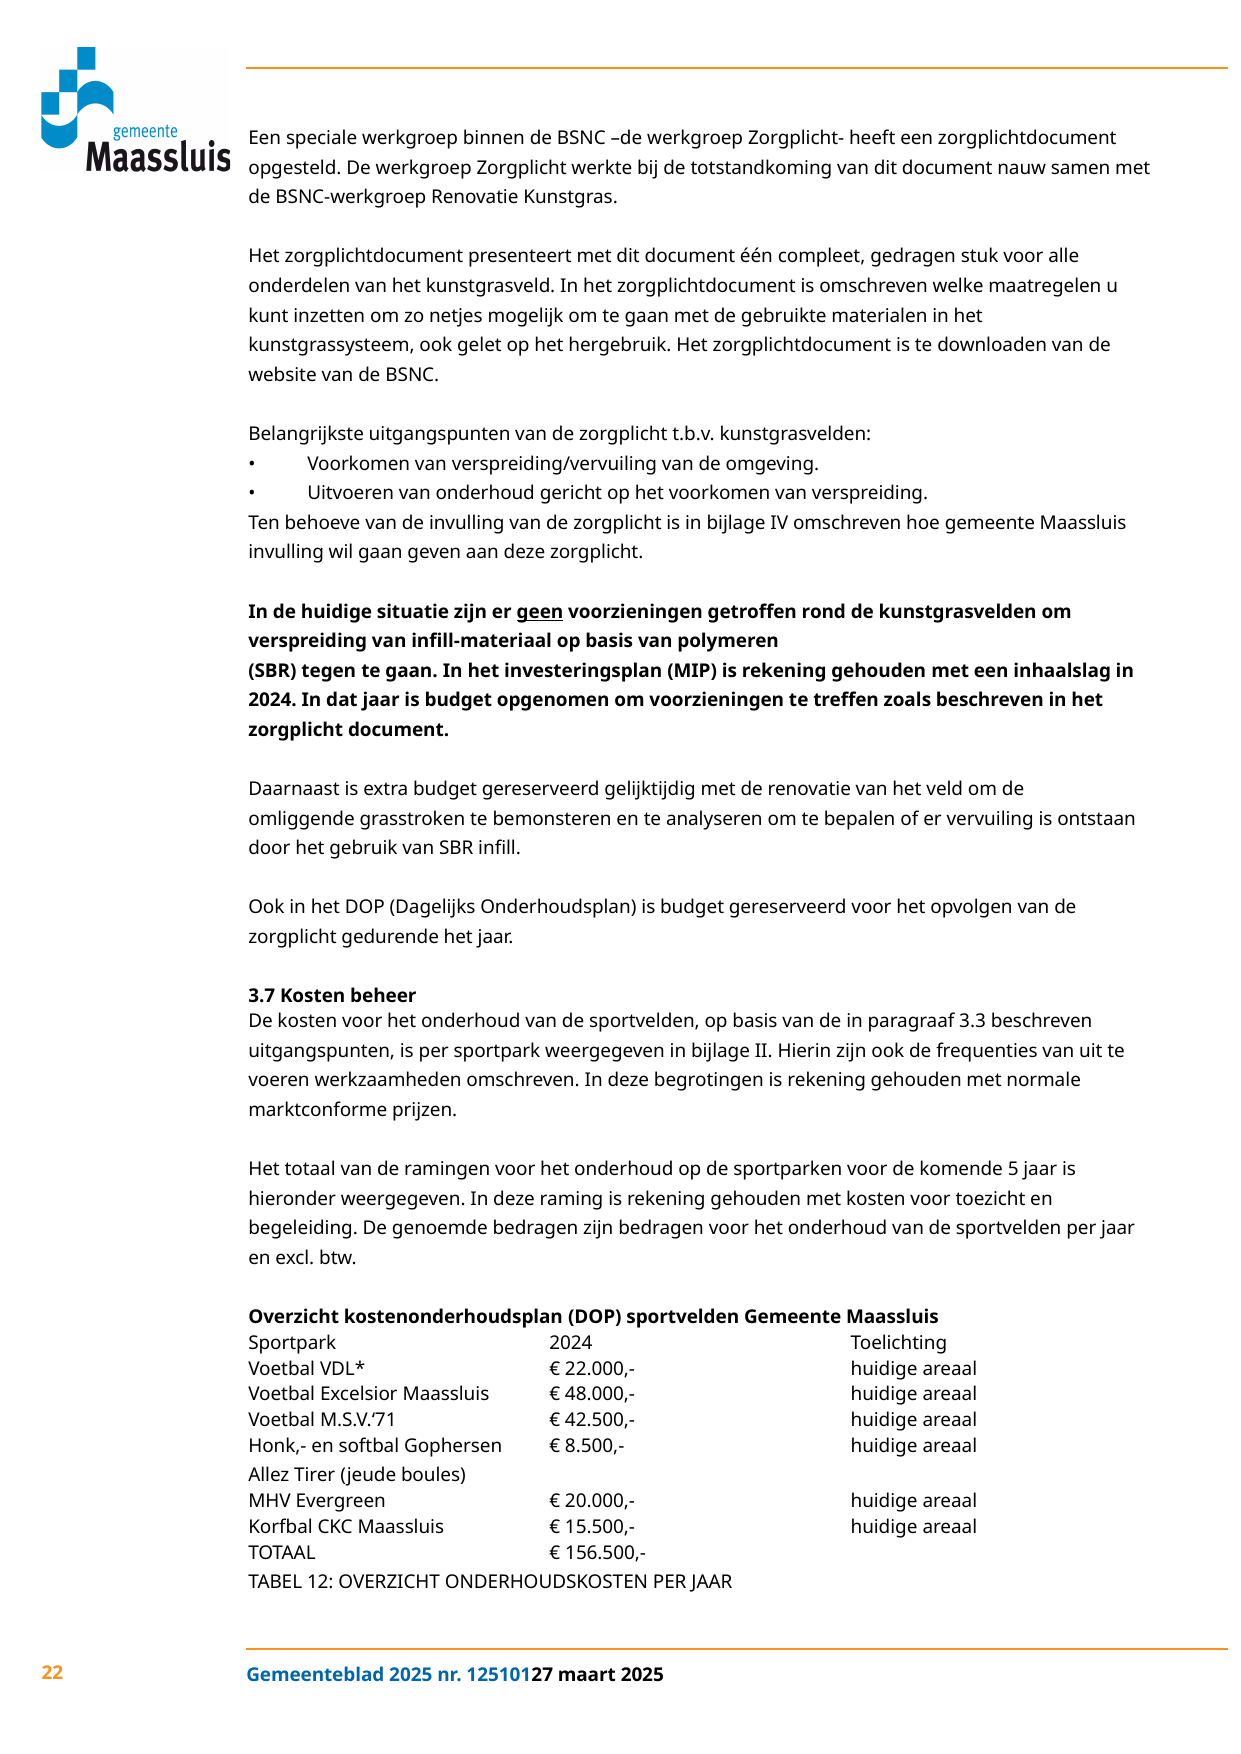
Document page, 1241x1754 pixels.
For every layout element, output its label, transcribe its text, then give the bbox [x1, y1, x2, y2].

table_cell € 48.000,- [549, 1381, 850, 1406]
table_cell € 20.000,- [549, 1488, 850, 1513]
text De kosten voor het onderhoud van de sportvelden, op basis van de in paragraaf 3.3 beschreven uitgangspunten, is per sportpark weergegeven in bijlage II. Hierin zijn ook de frequenties van uit te voeren werkzaamheden omschreven. In deze begrotingen is rekening gehouden met normale marktconforme prijzen. [248, 1007, 1152, 1122]
picture [41, 47, 77, 92]
table_header In de huidige situatie zijn er geen voorzieningen getroffen rond de kunstgrasvelden om verspreiding van infill-materiaal op basis van polymeren (SBR) tegen te gaan. In het investeringsplan (MIP) is rekening gehouden met een inhaalslag in 2024. In dat jaar is budget opgenomen om voorzieningen te treffen zoals beschreven in het zorgplicht document. Daarnaast is extra budget gereserveerd gelijktijdig met de renovatie van het veld om de omliggende grasstroken te bemonsteren en te analyseren om te bepalen of er vervuiling is ontstaan door het gebruik van SBR infill. Ook in het DOP (Dagelijks Onderhoudsplan) is budget gereserveerd voor het opvolgen van de zorgplicht gedurende het jaar. [248, 598, 1152, 949]
table_cell huidige areaal [850, 1513, 1152, 1539]
table_cell MHV Evergreen [248, 1488, 549, 1513]
table_cell huidige areaal [850, 1488, 1152, 1513]
table_cell Toelichting [850, 1329, 1152, 1355]
text TABEL 12: OVERZICHT ONDERHOUDSKOSTEN PER JAAR [248, 1568, 1152, 1593]
table_cell € 156.500,- [549, 1539, 850, 1564]
list Voorkomen van verspreiding/vervuiling van de omgeving. [248, 450, 1152, 476]
text Een speciale werkgroep binnen de BSNC –de werkgroep Zorgplicht- heeft een zorgplichtdocument opgesteld. De werkgroep Zorgplicht werkte bij de totstandkoming van dit document nauw samen met de BSNC-werkgroep Renovatie Kunstgras. [248, 124, 1152, 209]
table_cell € 22.000,- [549, 1355, 850, 1381]
table_cell Korfbal CKC Maassluis [248, 1513, 549, 1539]
text Ten behoeve van de invulling van de zorgplicht is in bijlage IV omschreven hoe gemeente Maassluis invulling wil gaan geven aan deze zorgplicht. [248, 509, 1152, 564]
table_cell Voetbal VDL* [248, 1355, 549, 1381]
text Het zorgplichtdocument presenteert met dit document één compleet, gedragen stuk voor alle onderdelen van het kunstgrasveld. In het zorgplichtdocument is omschreven welke maatregelen u kunt inzetten om zo netjes mogelijk om te gaan met de gebruikte materialen in het kunstgrassysteem, ook gelet op het hergebruik. Het zorgplichtdocument is te downloaden van de website van de BSNC. [248, 243, 1152, 387]
table_cell [850, 1539, 1152, 1564]
table_cell 2024 [549, 1329, 850, 1355]
table_cell huidige areaal [850, 1355, 1152, 1381]
table_cell € 42.500,- [549, 1406, 850, 1432]
table_cell € 8.500,- [549, 1432, 850, 1487]
table_cell huidige areaal [850, 1381, 1152, 1406]
table_cell TOTAAL [248, 1539, 549, 1564]
table_cell Voetbal Excelsior Maassluis [248, 1381, 549, 1406]
table_cell Voetbal M.S.V.‘71 [248, 1406, 549, 1432]
picture [41, 47, 231, 172]
table_cell Honk,- en softbal Gophersen Allez Tirer (jeude boules) [248, 1432, 549, 1487]
text Het totaal van de ramingen voor het onderhoud op de sportparken voor de komende 5 jaar is hieronder weergegeven. In deze raming is rekening gehouden met kosten voor toezicht en begeleiding. De genoemde bedragen zijn bedragen voor het onderhoud van de sportvelden per jaar en excl. btw. [248, 1155, 1152, 1270]
table_cell huidige areaal [850, 1406, 1152, 1432]
table_cell Sportpark [248, 1329, 549, 1355]
table_cell € 15.500,- [549, 1513, 850, 1539]
table_cell huidige areaal [850, 1432, 1152, 1487]
list Uitvoeren van onderhoud gericht op het voorkomen van verspreiding. [248, 479, 1152, 505]
text 3.7 Kosten beheer [248, 982, 1152, 1007]
text Belangrijkste uitgangspunten van de zorgplicht t.b.v. kunstgrasvelden: [248, 420, 1152, 446]
table_header Overzicht kostenonderhoudsplan (DOP) sportvelden Gemeente Maassluis [248, 1304, 1152, 1329]
